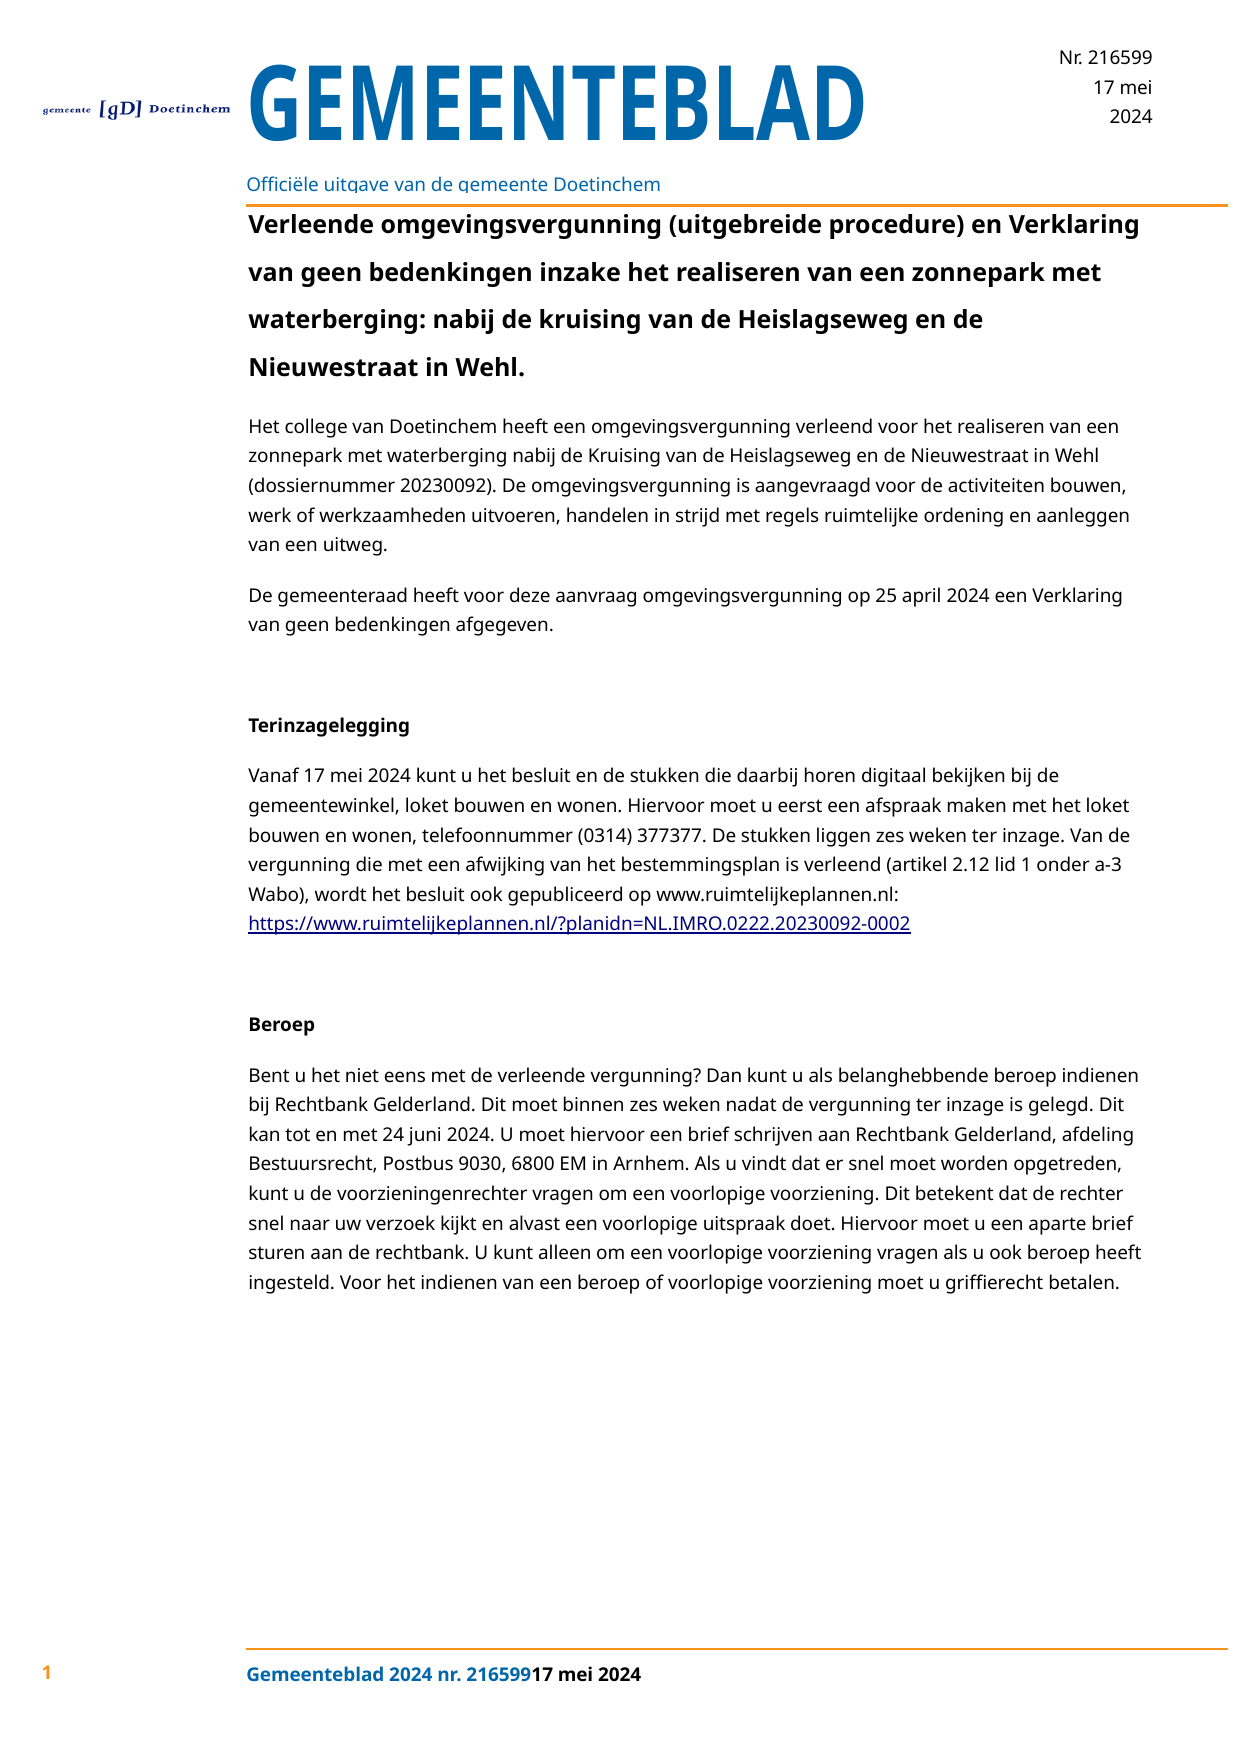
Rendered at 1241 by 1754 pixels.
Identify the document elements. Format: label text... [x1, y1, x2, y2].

text Vanaf 17 mei 2024 kunt u het besluit en de stukken die daarbij horen digitaal bekijken bij de gemeentewinkel, loket bouwen en wonen. Hiervoor moet u eerst een afspraak maken met het loket bouwen en wonen, telefoonnummer (0314) 377377. De stukken liggen zes weken ter inzage. Van de vergunning die met een afwijking van het bestemmingsplan is verleend (artikel 2.12 lid 1 onder a-3 Wabo), wordt het besluit ook gepubliceerd op www.ruimtelijkeplannen.nl: https://www.ruimtelijkeplannen.nl/?planidn=NL.IMRO.0222.20230092-0002 [248, 763, 1152, 936]
text Verleende omgevingsvergunning (uitgebreide procedure) en Verklaring van geen bedenkingen inzake het realiseren van een zonnepark met waterberging: nabij de kruising van de Heislagseweg en de Nieuwestraat in Wehl. [248, 207, 1152, 384]
text Bent u het niet eens met de verleende vergunning? Dan kunt u als belanghebbende beroep indienen bij Rechtbank Gelderland. Dit moet binnen zes weken nadat de vergunning ter inzage is gelegd. Dit kan tot en met 24 juni 2024. U moet hiervoor een brief schrijven aan Rechtbank Gelderland, afdeling Bestuursrecht, Postbus 9030, 6800 EM in Arnhem. Als u vindt dat er snel moet worden opgetreden, kunt u de voorzieningenrechter vragen om een voorlopige voorziening. Dit betekent dat de rechter snel naar uw verzoek kijkt en alvast een voorlopige uitspraak doet. Hiervoor moet u een aparte brief sturen aan de rechtbank. U kunt alleen om een voorlopige voorziening vragen als u ook beroep heeft ingesteld. Voor het indienen van een beroep of voorlopige voorziening moet u griffierecht betalen. [248, 1062, 1152, 1295]
text Beroep [248, 1011, 1152, 1037]
text Terinzagelegging [248, 712, 1152, 738]
text Het college van Doetinchem heeft een omgevingsvergunning verleend voor het realiseren van een zonnepark met waterberging nabij de Kruising van de Heislagseweg en de Nieuwestraat in Wehl (dossiernummer 20230092). De omgevingsvergunning is aangevraagd voor de activiteiten bouwen, werk of werkzaamheden uitvoeren, handelen in strijd met regels ruimtelijke ordening en aanleggen van een uitweg. [248, 413, 1152, 557]
picture [41, 47, 231, 172]
text De gemeenteraad heeft voor deze aanvraag omgevingsvergunning op 25 april 2024 een Verklaring van geen bedenkingen afgegeven. [248, 582, 1152, 637]
